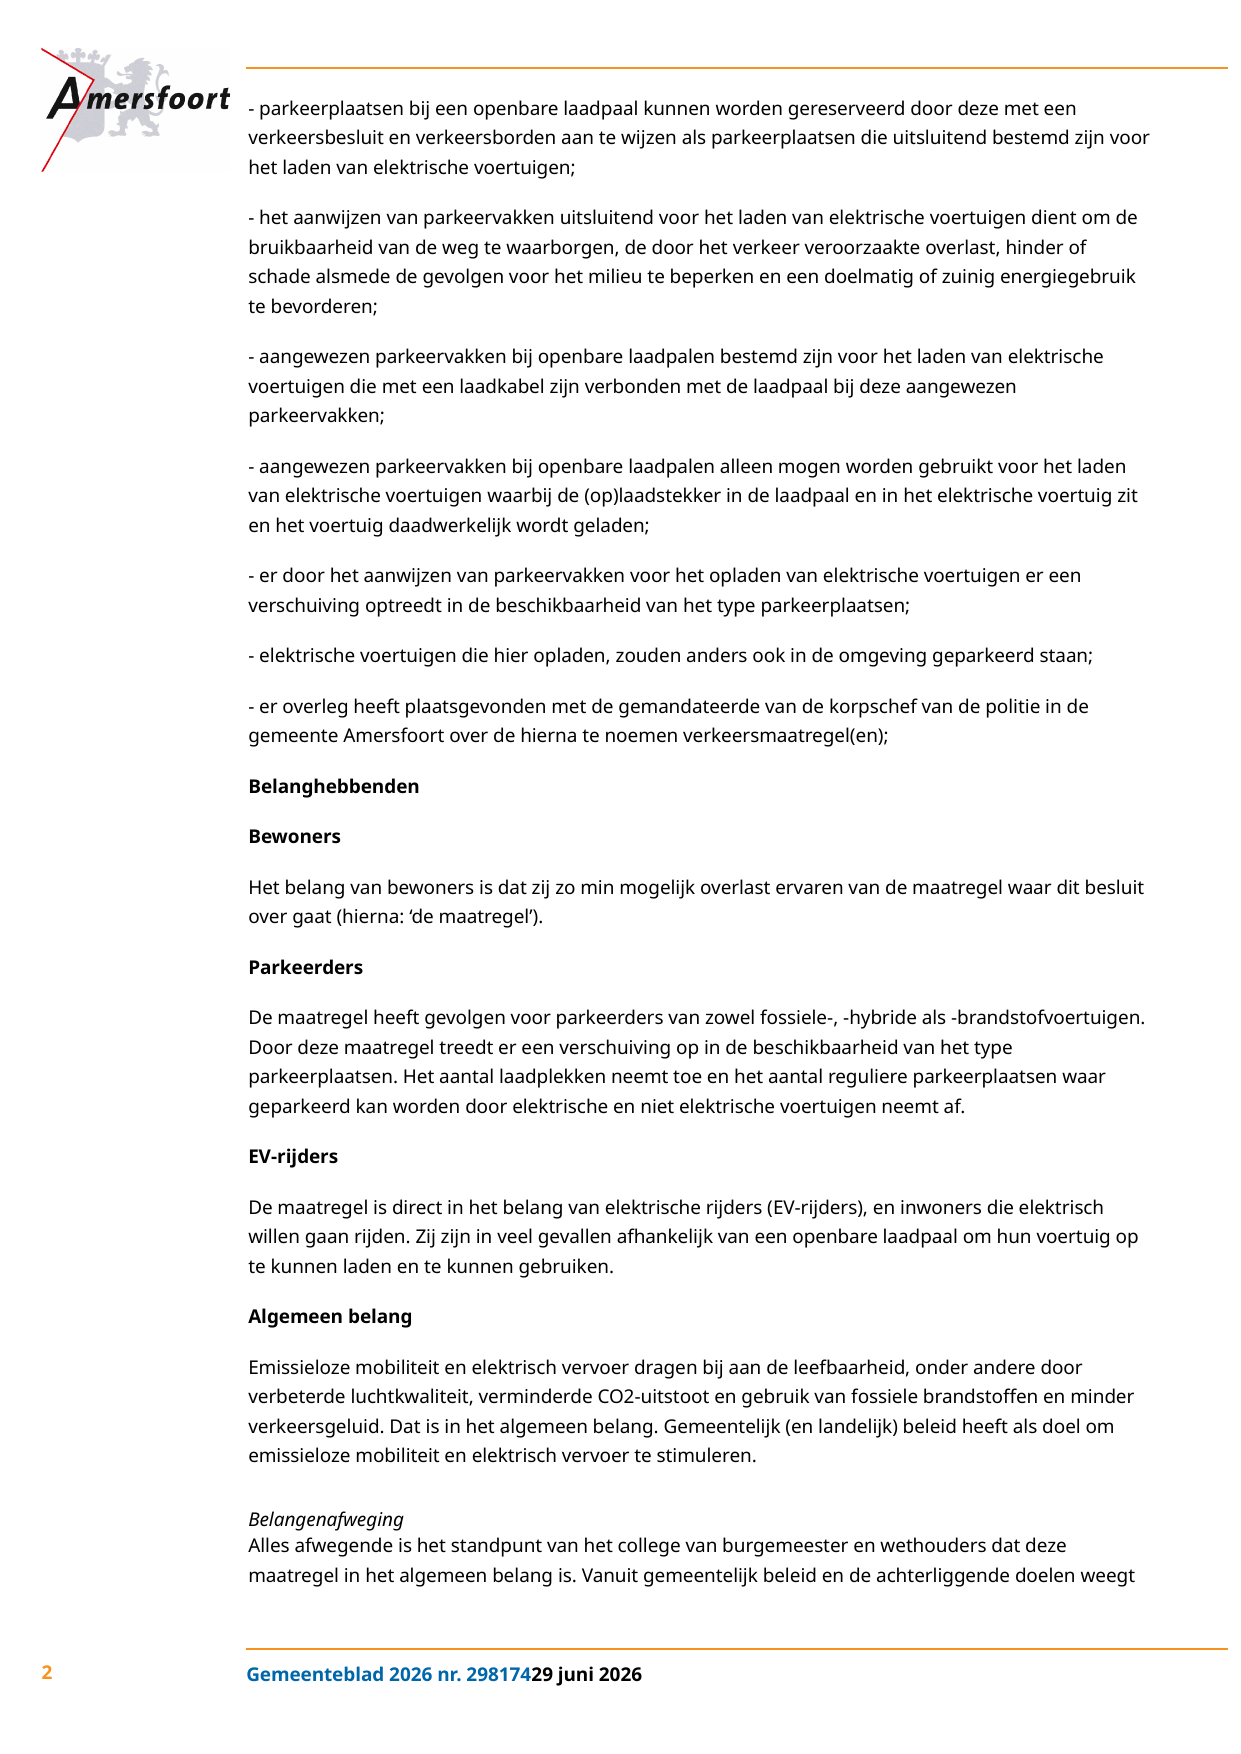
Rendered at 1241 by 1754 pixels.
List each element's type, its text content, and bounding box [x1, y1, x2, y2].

picture [41, 47, 231, 172]
text Parkeerders [248, 954, 1152, 980]
text Alles afwegende is het standpunt van het college van burgemeester en wethouders dat deze maatregel in het algemeen belang is. Vanuit gemeentelijk beleid en de achterliggende doelen weegt [248, 1532, 1152, 1588]
text - elektrische voertuigen die hier opladen, zouden anders ook in de omgeving geparkeerd staan; [248, 643, 1152, 668]
text - er door het aanwijzen van parkeervakken voor het opladen van elektrische voertuigen er een verschuiving optreedt in de beschikbaarheid van het type parkeerplaatsen; [248, 563, 1152, 618]
text - aangewezen parkeervakken bij openbare laadpalen bestemd zijn voor het laden van elektrische voertuigen die met een laadkabel zijn verbonden met de laadpaal bij deze aangewezen parkeervakken; [248, 343, 1152, 428]
text Belangenafweging [248, 1507, 1152, 1532]
text Belanghebbenden [248, 773, 1152, 799]
text De maatregel heeft gevolgen voor parkeerders van zowel fossiele-, -hybride als -brandstofvoertuigen. Door deze maatregel treedt er een verschuiving op in de beschikbaarheid van het type parkeerplaatsen. Het aantal laadplekken neemt toe en het aantal reguliere parkeerplaatsen waar geparkeerd kan worden door elektrische en niet elektrische voertuigen neemt af. [248, 1004, 1152, 1119]
text Emissieloze mobiliteit en elektrisch vervoer dragen bij aan de leefbaarheid, onder andere door verbeterde luchtkwaliteit, verminderde CO2-uitstoot en gebruik van fossiele brandstoffen en minder verkeersgeluid. Dat is in het algemeen belang. Gemeentelijk (en landelijk) beleid heeft als doel om emissieloze mobiliteit en elektrisch vervoer te stimuleren. [248, 1354, 1152, 1468]
text De maatregel is direct in het belang van elektrische rijders (EV-rijders), en inwoners die elektrisch willen gaan rijden. Zij zijn in veel gevallen afhankelijk van een openbare laadpaal om hun voertuig op te kunnen laden en te kunnen gebruiken. [248, 1194, 1152, 1279]
text Algemeen belang [248, 1303, 1152, 1329]
text Het belang van bewoners is dat zij zo min mogelijk overlast ervaren van de maatregel waar dit besluit over gaat (hierna: ‘de maatregel’). [248, 874, 1152, 929]
text EV-rijders [248, 1143, 1152, 1169]
text Bewoners [248, 823, 1152, 849]
text - aangewezen parkeervakken bij openbare laadpalen alleen mogen worden gebruikt voor het laden van elektrische voertuigen waarbij de (op)laadstekker in de laadpaal en in het elektrische voertuig zit en het voertuig daadwerkelijk wordt geladen; [248, 453, 1152, 538]
text - er overleg heeft plaatsgevonden met de gemandateerde van de korpschef van de politie in de gemeente Amersfoort over de hierna te noemen verkeersmaatregel(en); [248, 693, 1152, 748]
text - het aanwijzen van parkeervakken uitsluitend voor het laden van elektrische voertuigen dient om de bruikbaarheid van de weg te waarborgen, de door het verkeer veroorzaakte overlast, hinder of schade alsmede de gevolgen voor het milieu te beperken en een doelmatig of zuinig energiegebruik te bevorderen; [248, 204, 1152, 319]
text - parkeerplaatsen bij een openbare laadpaal kunnen worden gereserveerd door deze met een verkeersbesluit en verkeersborden aan te wijzen als parkeerplaatsen die uitsluitend bestemd zijn voor het laden van elektrische voertuigen; [248, 95, 1152, 180]
